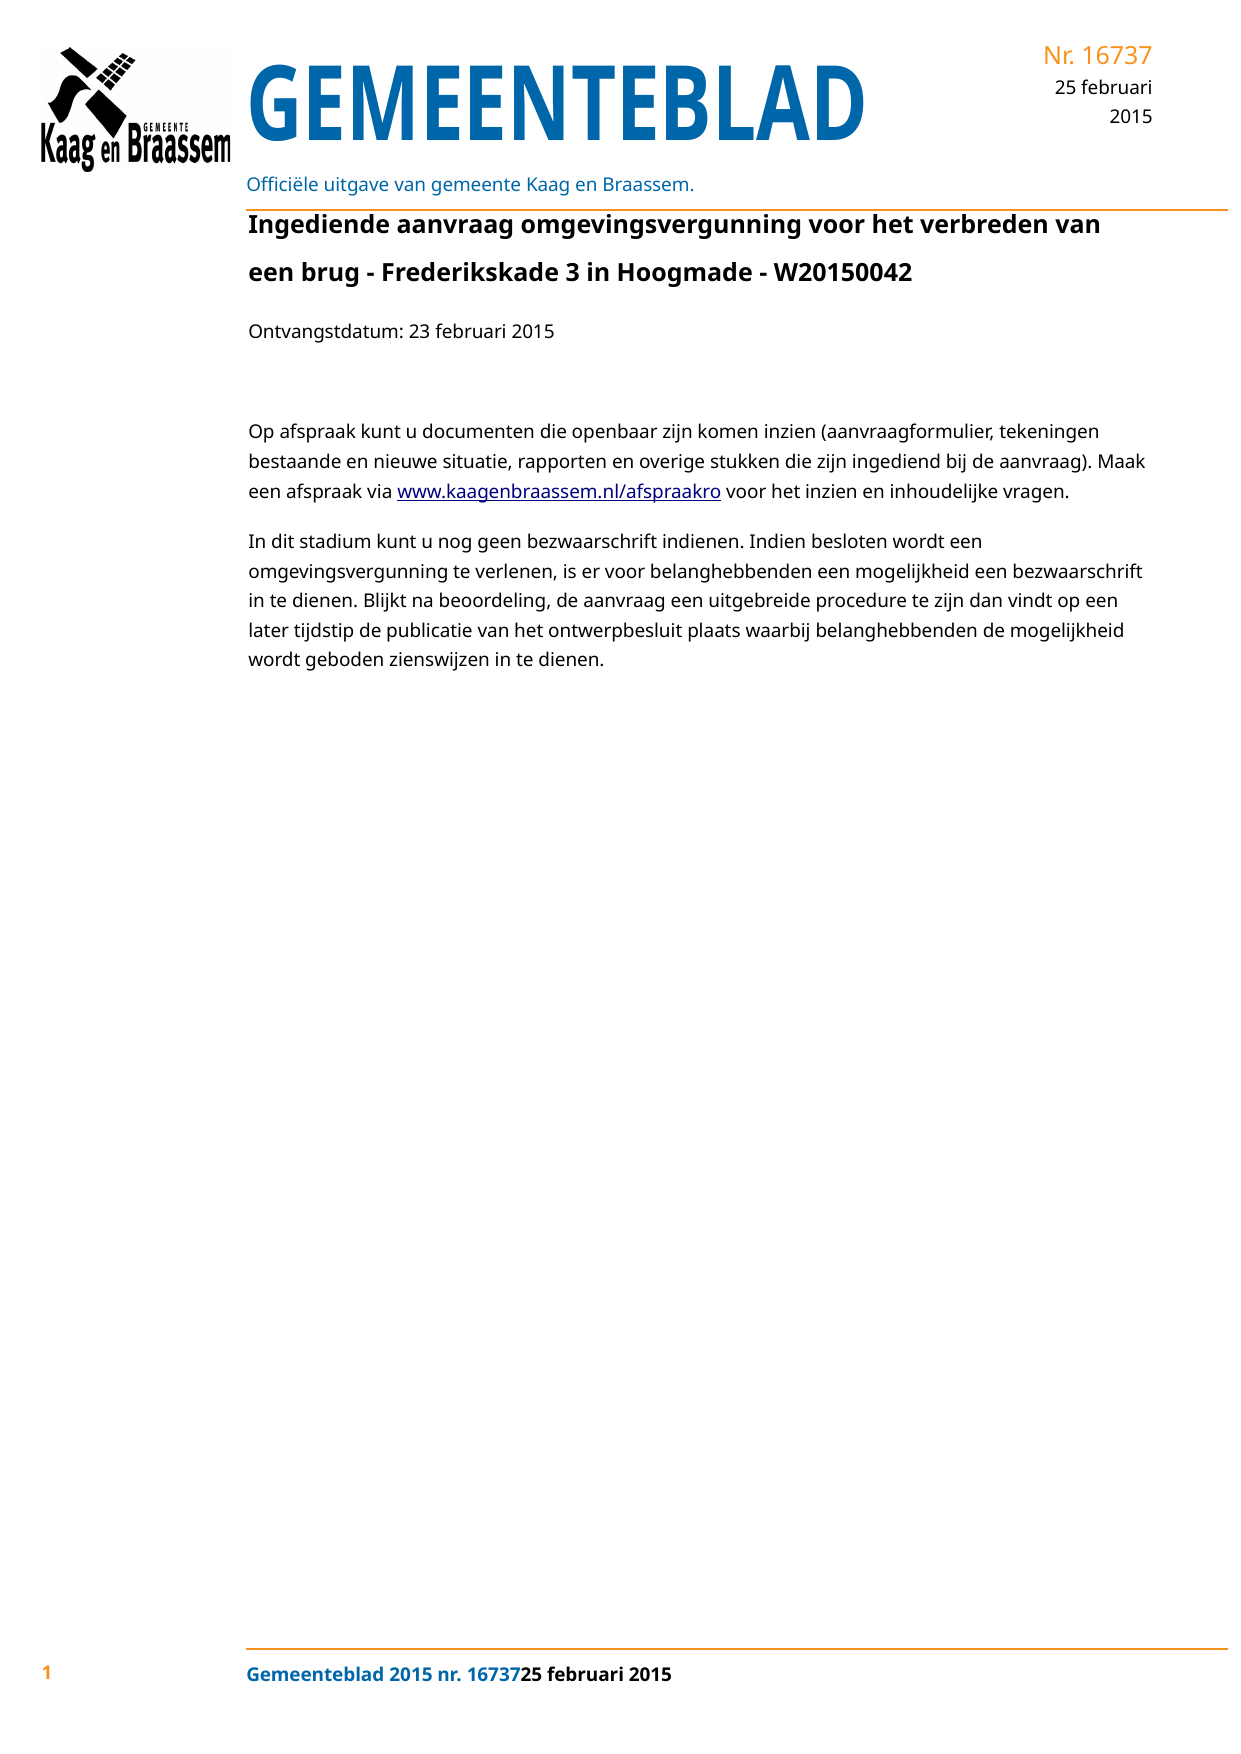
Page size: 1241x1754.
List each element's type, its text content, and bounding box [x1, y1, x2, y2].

text Ingediende aanvraag omgevingsvergunning voor het verbreden van een brug - Frederikskade 3 in Hoogmade - W20150042 [248, 211, 1152, 288]
text Op afspraak kunt u documenten die openbaar zijn komen inzien (aanvraagformulier, tekeningen bestaande en nieuwe situatie, rapporten en overige stukken die zijn ingediend bij de aanvraag). Maak een afspraak via www.kaagenbraassem.nl/afspraakro voor het inzien en inhoudelijke vragen. [248, 419, 1152, 504]
text In dit stadium kunt u nog geen bezwaarschrift indienen. Indien besloten wordt een omgevingsvergunning te verlenen, is er voor belanghebbenden een mogelijkheid een bezwaarschrift in te dienen. Blijkt na beoordeling, de aanvraag een uitgebreide procedure te zijn dan vindt op een later tijdstip de publicatie van het ontwerpbesluit plaats waarbij belanghebbenden de mogelijkheid wordt geboden zienswijzen in te dienen. [248, 528, 1152, 672]
picture [41, 47, 231, 172]
text Ontvangstdatum: 23 februari 2015 [248, 318, 1152, 344]
